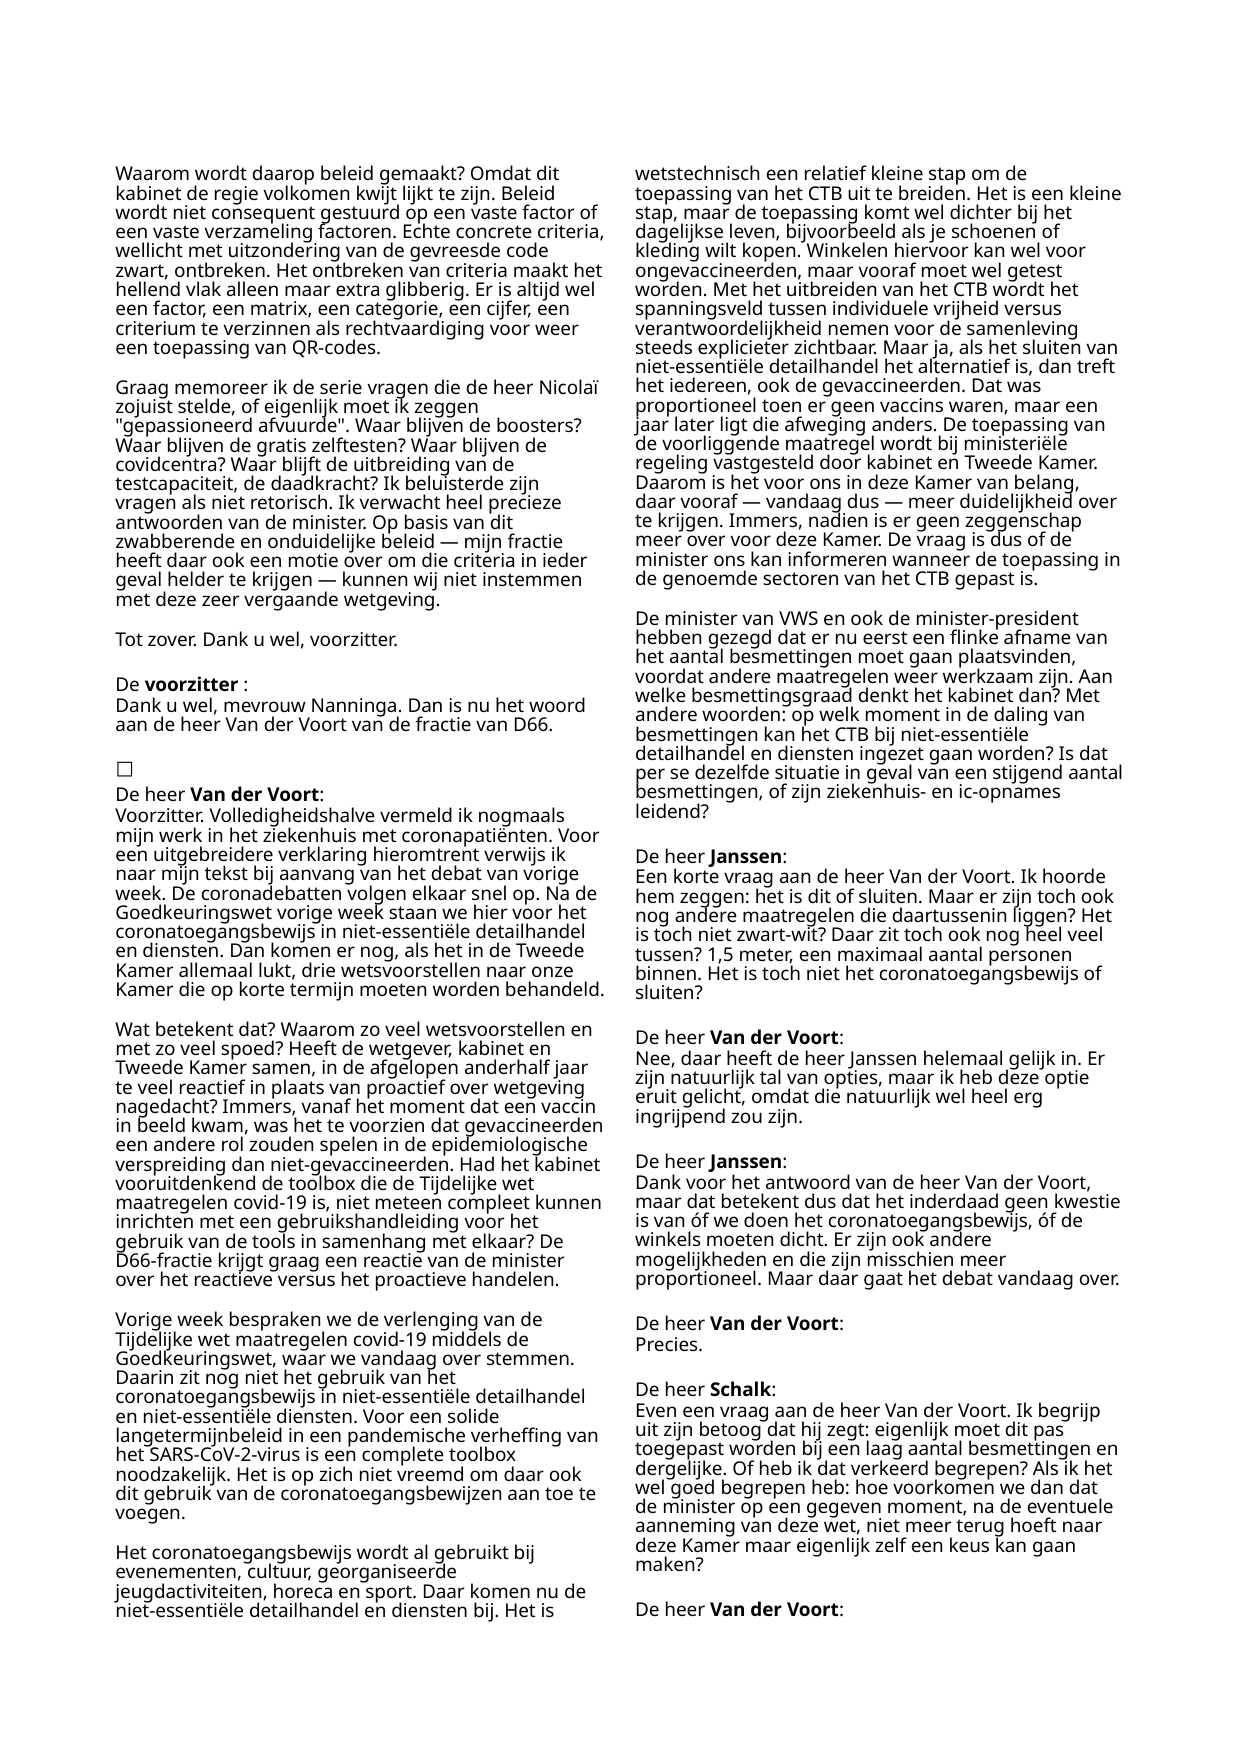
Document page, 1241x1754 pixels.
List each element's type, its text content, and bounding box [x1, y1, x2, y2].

text Dank voor het antwoord van de heer Van der Voort, maar dat betekent dus dat het inderdaad geen kwestie is van óf we doen het coronatoegangsbewijs, óf de winkels moeten dicht. Er zijn ook andere mogelijkheden en die zijn misschien meer proportioneel. Maar daar gaat het debat vandaag over. [635, 1174, 1125, 1289]
text Vorige week bespraken we de verlenging van de Tijdelijke wet maatregelen covid-19 middels de Goedkeuringswet, waar we vandaag over stemmen. Daarin zit nog niet het gebruik van het coronatoegangsbewijs in niet-essentiële detailhandel en niet-essentiële diensten. Voor een solide langetermijnbeleid in een pandemische verheffing van het SARS-CoV-2-virus is een complete toolbox noodzakelijk. Het is op zich niet vreemd om daar ook dit gebruik van de coronatoegangsbewijzen aan toe te voegen. [115, 1311, 605, 1523]
text Tot zover. Dank u wel, voorzitter. [115, 631, 605, 650]
text Even een vraag aan de heer Van der Voort. Ik begrijp uit zijn betoog dat hij zegt: eigenlijk moet dit pas toegepast worden bij een laag aantal besmettingen en dergelijke. Of heb ik dat verkeerd begrepen? Als ik het wel goed begrepen heb: hoe voorkomen we dan dat de minister op een gegeven moment, na de eventuele aanneming van deze wet, niet meer terug hoeft naar deze Kamer maar eigenlijk zelf een keus kan gaan maken? [635, 1402, 1125, 1575]
text De heer Janssen: [635, 1148, 1125, 1174]
text Dank u wel, mevrouw Nanninga. Dan is nu het woord aan de heer Van der Voort van de fractie van D66. [115, 697, 605, 735]
text Graag memoreer ik de serie vragen die de heer Nicolaï zojuist stelde, of eigenlijk moet ik zeggen "gepassioneerd afvuurde". Waar blijven de boosters? Waar blijven de gratis zelftesten? Waar blijven de covidcentra? Waar blijft de uitbreiding van de testcapaciteit, de daadkracht? Ik beluisterde zijn vragen als niet retorisch. Ik verwacht heel precieze antwoorden van de minister. Op basis van dit zwabberende en onduidelijke beleid — mijn fractie heeft daar ook een motie over om die criteria in ieder geval helder te krijgen — kunnen wij niet instemmen met deze zeer vergaande wetgeving. [115, 379, 605, 610]
text De minister van VWS en ook de minister-president hebben gezegd dat er nu eerst een flinke afname van het aantal besmettingen moet gaan plaatsvinden, voordat andere maatregelen weer werkzaam zijn. Aan welke besmettingsgraad denkt het kabinet dan? Met andere woorden: op welk moment in de daling van besmettingen kan het CTB bij niet-essentiële detailhandel en diensten ingezet gaan worden? Is dat per se dezelfde situatie in geval van een stijgend aantal besmettingen, of zijn ziekenhuis- en ic-opnames leidend? [635, 610, 1125, 822]
text Precies. [635, 1336, 1125, 1355]
text De voorzitter : [115, 671, 605, 697]
text Wat betekent dat? Waarom zo veel wetsvoorstellen en met zo veel spoed? Heeft de wetgever, kabinet en Tweede Kamer samen, in de afgelopen anderhalf jaar te veel reactief in plaats van proactief over wetgeving nagedacht? Immers, vanaf het moment dat een vaccin in beeld kwam, was het te voorzien dat gevaccineerden een andere rol zouden spelen in de epidemiologische verspreiding dan niet-gevaccineerden. Had het kabinet vooruitdenkend de toolbox die de Tijdelijke wet maatregelen covid-19 is, niet meteen compleet kunnen inrichten met een gebruikshandleiding voor het gebruik van de tools in samenhang met elkaar? De D66-fractie krijgt graag een reactie van de minister over het reactieve versus het proactieve handelen. [115, 1021, 605, 1291]
text Het coronatoegangsbewijs wordt al gebruikt bij evenementen, cultuur, georganiseerde jeugdactiviteiten, horeca en sport. Daar komen nu de niet-essentiële detailhandel en diensten bij. Het is [115, 1544, 605, 1621]
text wetstechnisch een relatief kleine stap om de toepassing van het CTB uit te breiden. Het is een kleine stap, maar de toepassing komt wel dichter bij het dagelijkse leven, bijvoorbeeld als je schoenen of kleding wilt kopen. Winkelen hiervoor kan wel voor ongevaccineerden, maar vooraf moet wel getest worden. Met het uitbreiden van het CTB wordt het spanningsveld tussen individuele vrijheid versus verantwoordelijkheid nemen voor de samenleving steeds explicieter zichtbaar. Maar ja, als het sluiten van niet-essentiële detailhandel het alternatief is, dan treft het iedereen, ook de gevaccineerden. Dat was proportioneel toen er geen vaccins waren, maar een jaar later ligt die afweging anders. De toepassing van de voorliggende maatregel wordt bij ministeriële regeling vastgesteld door kabinet en Tweede Kamer. Daarom is het voor ons in deze Kamer van belang, daar vooraf — vandaag dus — meer duidelijkheid over te krijgen. Immers, nadien is er geen zeggenschap meer over voor deze Kamer. De vraag is dus of de minister ons kan informeren wanneer de toepassing in de genoemde sectoren van het CTB gepast is. [635, 165, 1125, 589]
text Een korte vraag aan de heer Van der Voort. Ik hoorde hem zeggen: het is dit of sluiten. Maar er zijn toch ook nog andere maatregelen die daartussenin liggen? Het is toch niet zwart-wit? Daar zit toch ook nog heel veel tussen? 1,5 meter, een maximaal aantal personen binnen. Het is toch niet het coronatoegangsbewijs of sluiten? [635, 868, 1125, 1003]
text ⬜ [115, 756, 605, 782]
text De heer Schalk: [635, 1376, 1125, 1402]
text Nee, daar heeft de heer Janssen helemaal gelijk in. Er zijn natuurlijk tal van opties, maar ik heb deze optie eruit gelicht, omdat die natuurlijk wel heel erg ingrijpend zou zijn. [635, 1050, 1125, 1127]
text De heer Van der Voort: [635, 1024, 1125, 1050]
text De heer Janssen: [635, 843, 1125, 868]
text Waarom wordt daarop beleid gemaakt? Omdat dit kabinet de regie volkomen kwijt lijkt te zijn. Beleid wordt niet consequent gestuurd op een vaste factor of een vaste verzameling factoren. Echte concrete criteria, wellicht met uitzondering van de gevreesde code zwart, ontbreken. Het ontbreken van criteria maakt het hellend vlak alleen maar extra glibberig. Er is altijd wel een factor, een matrix, een categorie, een cijfer, een criterium te verzinnen als rechtvaardiging voor weer een toepassing van QR-codes. [115, 165, 605, 358]
text De heer Van der Voort: [635, 1596, 1125, 1622]
text Voorzitter. Volledigheidshalve vermeld ik nogmaals mijn werk in het ziekenhuis met coronapatiënten. Voor een uitgebreidere verklaring hieromtrent verwijs ik naar mijn tekst bij aanvang van het debat van vorige week. De coronadebatten volgen elkaar snel op. Na de Goedkeuringswet vorige week staan we hier voor het coronatoegangsbewijs in niet-essentiële detailhandel en diensten. Dan komen er nog, als het in de Tweede Kamer allemaal lukt, drie wetsvoorstellen naar onze Kamer die op korte termijn moeten worden behandeld. [115, 807, 605, 1000]
text De heer Van der Voort: [635, 1310, 1125, 1336]
text De heer Van der Voort: [115, 782, 605, 807]
